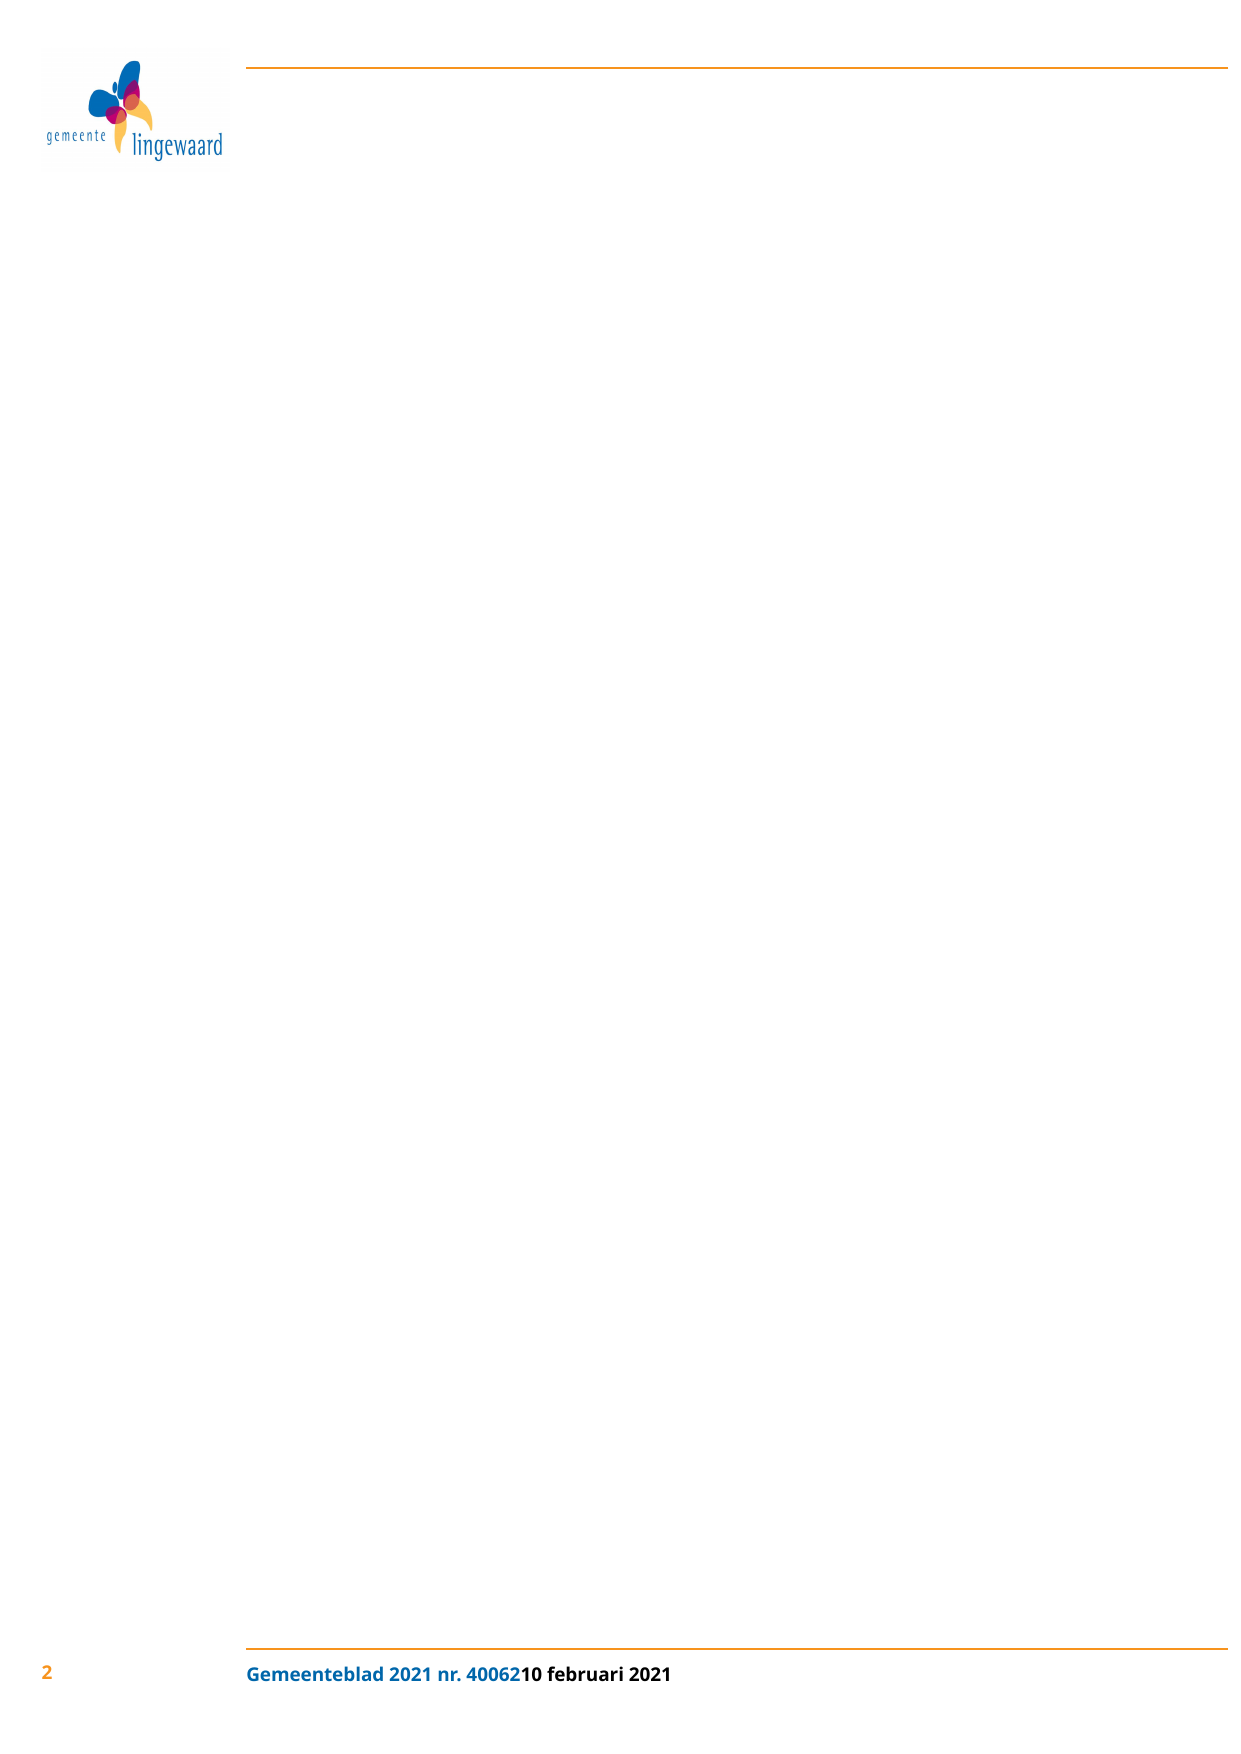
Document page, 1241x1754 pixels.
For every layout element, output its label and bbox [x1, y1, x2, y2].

picture [41, 47, 231, 172]
